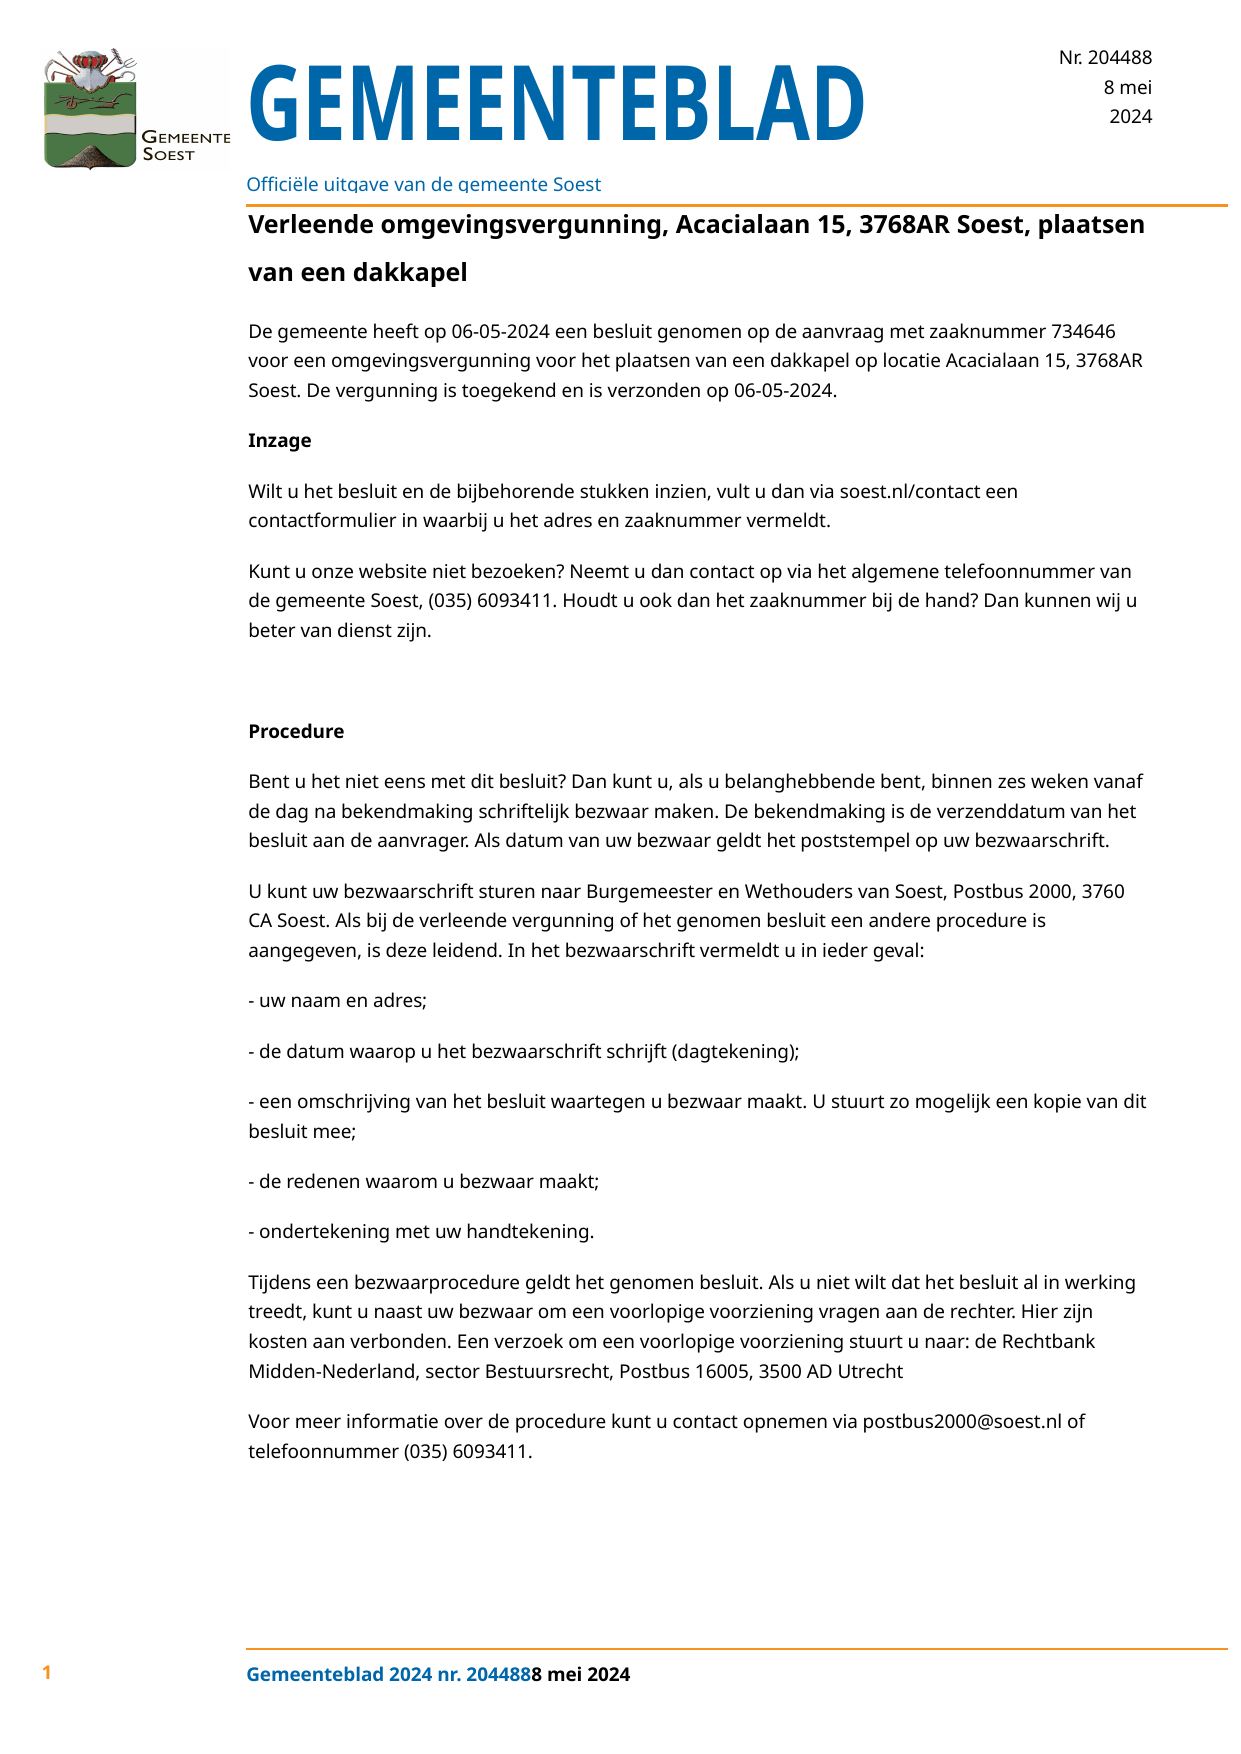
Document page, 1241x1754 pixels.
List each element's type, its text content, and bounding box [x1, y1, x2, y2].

text Kunt u onze website niet bezoeken? Neemt u dan contact op via het algemene telefoonnummer van de gemeente Soest, (035) 6093411. Houdt u ook dan het zaaknummer bij de hand? Dan kunnen wij u beter van dienst zijn. [248, 558, 1152, 643]
text - ondertekening met uw handtekening. [248, 1219, 1152, 1244]
text - de redenen waarom u bezwaar maakt; [248, 1168, 1152, 1194]
text - uw naam en adres; [248, 987, 1152, 1013]
text Verleende omgevingsvergunning, Acacialaan 15, 3768AR Soest, plaatsen van een dakkapel [248, 207, 1152, 288]
text De gemeente heeft op 06-05-2024 een besluit genomen op de aanvraag met zaaknummer 734646 voor een omgevingsvergunning voor het plaatsen van een dakkapel op locatie Acacialaan 15, 3768AR Soest. De vergunning is toegekend en is verzonden op 06-05-2024. [248, 318, 1152, 403]
text Inzage [248, 427, 1152, 453]
text - een omschrijving van het besluit waartegen u bezwaar maakt. U stuurt zo mogelijk een kopie van dit besluit mee; [248, 1088, 1152, 1144]
text Voor meer informatie over de procedure kunt u contact opnemen via postbus2000@soest.nl of telefoonnummer (035) 6093411. [248, 1408, 1152, 1464]
text - de datum waarop u het bezwaarschrift schrijft (dagtekening); [248, 1038, 1152, 1064]
text Wilt u het besluit en de bijbehorende stukken inzien, vult u dan via soest.nl/contact een contactformulier in waarbij u het adres en zaaknummer vermeldt. [248, 478, 1152, 533]
text Bent u het niet eens met dit besluit? Dan kunt u, als u belanghebbende bent, binnen zes weken vanaf de dag na bekendmaking schriftelijk bezwaar maken. De bekendmaking is de verzenddatum van het besluit aan de aanvrager. Als datum van uw bezwaar geldt het poststempel op uw bezwaarschrift. [248, 768, 1152, 853]
text U kunt uw bezwaarschrift sturen naar Burgemeester en Wethouders van Soest, Postbus 2000, 3760 CA Soest. Als bij de verleende vergunning of het genomen besluit een andere procedure is aangegeven, is deze leidend. In het bezwaarschrift vermeldt u in ieder geval: [248, 878, 1152, 963]
picture [41, 47, 231, 172]
text Tijdens een bezwaarprocedure geldt het genomen besluit. Als u niet wilt dat het besluit al in werking treedt, kunt u naast uw bezwaar om een voorlopige voorziening vragen aan de rechter. Hier zijn kosten aan verbonden. Een verzoek om een voorlopige voorziening stuurt u naar: de Rechtbank Midden-Nederland, sector Bestuursrecht, Postbus 16005, 3500 AD Utrecht [248, 1269, 1152, 1384]
text Procedure [248, 718, 1152, 744]
